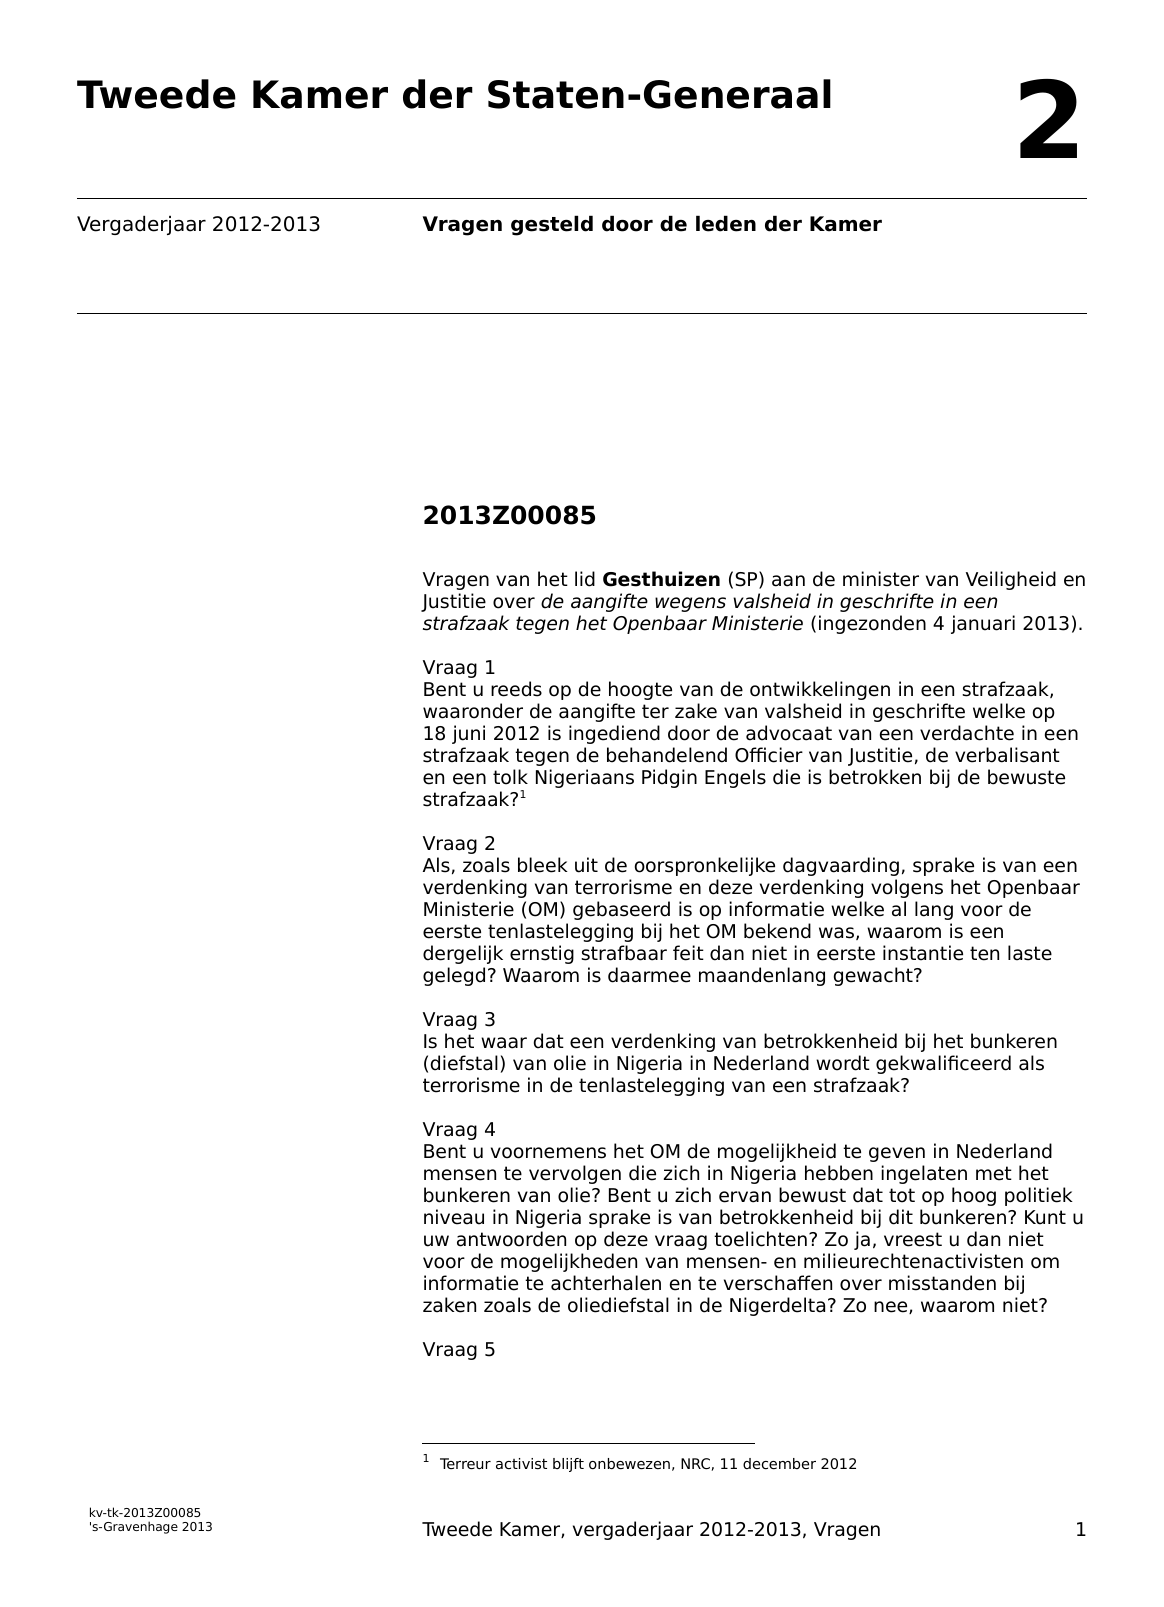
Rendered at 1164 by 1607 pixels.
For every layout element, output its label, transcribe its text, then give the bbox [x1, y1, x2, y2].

table_header Tweede Kamer der Staten-Generaal [77, 59, 886, 198]
table_cell Vragen gesteld door de leden der Kamer [422, 199, 1087, 313]
text Vraag 3 [422, 1009, 1087, 1031]
text Als, zoals bleek uit de oorspronkelijke dagvaarding, sprake is van een verdenking van terrorisme en deze verdenking volgens het Openbaar Ministerie (OM) gebaseerd is op informatie welke al lang voor de eerste tenlastelegging bij het OM bekend was, waarom is een dergelijk ernstig strafbaar feit dan niet in eerste instantie ten laste gelegd? Waarom is daarmee maandenlang gewacht? [422, 855, 1087, 987]
text Vragen van het lid Gesthuizen (SP) aan de minister van Veiligheid en Justitie over de aangifte wegens valsheid in geschrifte in een strafzaak tegen het Openbaar Ministerie (ingezonden 4 januari 2013). [422, 569, 1087, 635]
text kv-tk-2013Z00085 [88, 1506, 323, 1520]
text Vraag 5 [422, 1339, 1087, 1361]
text 's-Gravenhage 2013 [88, 1520, 323, 1534]
text Bent u reeds op de hoogte van de ontwikkelingen in een strafzaak, waaronder de aangifte ter zake van valsheid in geschrifte welke op 18 juni 2012 is ingediend door de advocaat van een verdachte in een strafzaak tegen de behandelend Officier van Justitie, de verbalisant en een tolk Nigeriaans Pidgin Engels die is betrokken bij de bewuste strafzaak? [422, 679, 1087, 811]
text Vraag 1 [422, 657, 1087, 679]
text Is het waar dat een verdenking van betrokkenheid bij het bunkeren (diefstal) van olie in Nigeria in Nederland wordt gekwalificeerd als terrorisme in de tenlastelegging van een strafzaak? [422, 1031, 1087, 1097]
text Terreur activist blijft onbewezen, NRC, 11 december 2012 [422, 1452, 1087, 1474]
text 2013Z00085 [422, 501, 1087, 531]
text Vraag 4 [422, 1119, 1087, 1141]
table_cell Vergaderjaar 2012-2013 [77, 199, 422, 313]
table_header 2 [886, 59, 1087, 198]
text Vraag 2 [422, 833, 1087, 855]
text Bent u voornemens het OM de mogelijkheid te geven in Nederland mensen te vervolgen die zich in Nigeria hebben ingelaten met het bunkeren van olie? Bent u zich ervan bewust dat tot op hoog politiek niveau in Nigeria sprake is van betrokkenheid bij dit bunkeren? Kunt u uw antwoorden op deze vraag toelichten? Zo ja, vreest u dan niet voor de mogelijkheden van mensen- en milieurechtenactivisten om informatie te achterhalen en te verschaffen over misstanden bij zaken zoals de oliediefstal in de Nigerdelta? Zo nee, waarom niet? [422, 1141, 1087, 1317]
